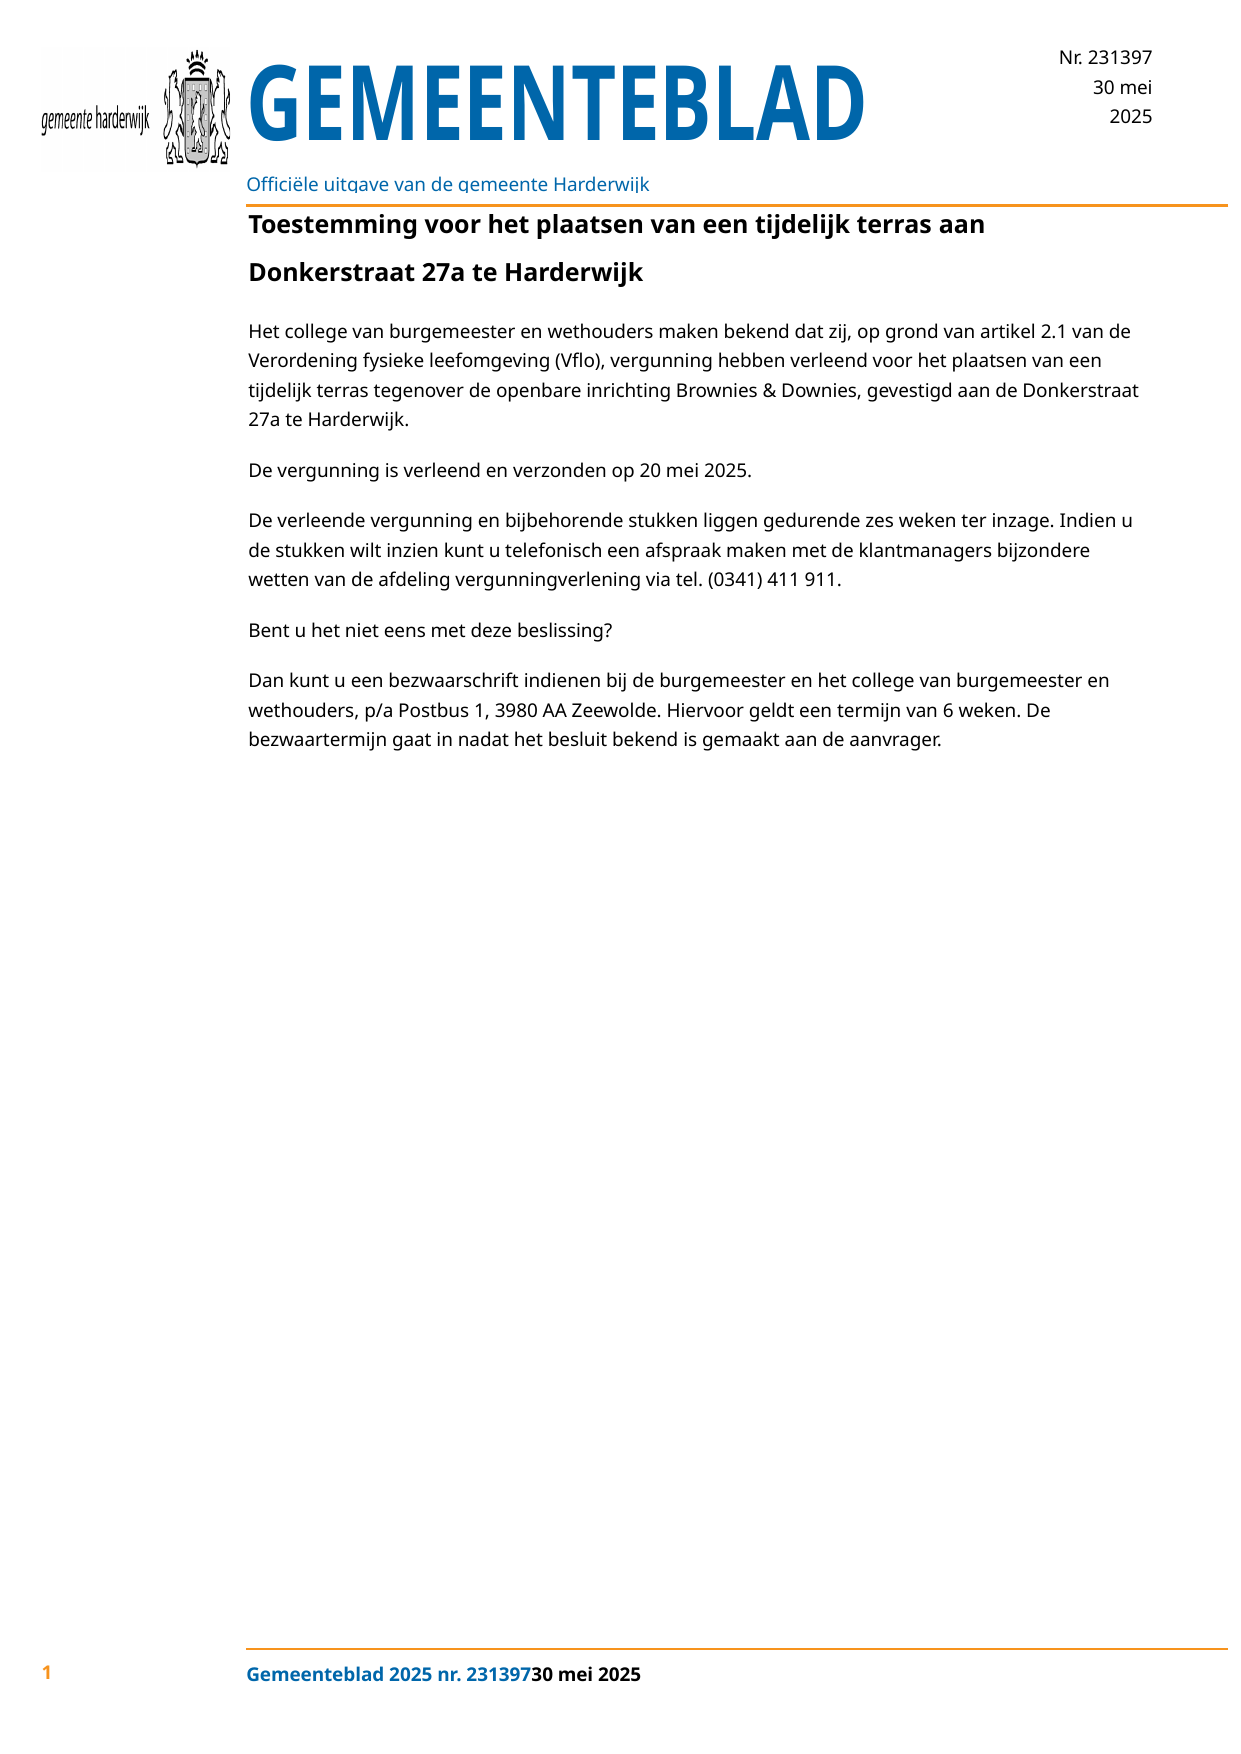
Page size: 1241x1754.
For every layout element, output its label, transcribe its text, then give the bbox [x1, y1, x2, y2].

text Dan kunt u een bezwaarschrift indienen bij de burgemeester en het college van burgemeester en wethouders, p/a Postbus 1, 3980 AA Zeewolde. Hiervoor geldt een termijn van 6 weken. De bezwaartermijn gaat in nadat het besluit bekend is gemaakt aan de aanvrager. [248, 667, 1152, 752]
text De verleende vergunning en bijbehorende stukken liggen gedurende zes weken ter inzage. Indien u de stukken wilt inzien kunt u telefonisch een afspraak maken met de klantmanagers bijzondere wetten van de afdeling vergunningverlening via tel. (0341) 411 911. [248, 507, 1152, 592]
text De vergunning is verleend en verzonden op 20 mei 2025. [248, 457, 1152, 483]
text Toestemming voor het plaatsen van een tijdelijk terras aan Donkerstraat 27a te Harderwijk [248, 207, 1152, 288]
text Bent u het niet eens met deze beslissing? [248, 617, 1152, 643]
text Het college van burgemeester en wethouders maken bekend dat zij, op grond van artikel 2.1 van de Verordening fysieke leefomgeving (Vflo), vergunning hebben verleend voor het plaatsen van een tijdelijk terras tegenover de openbare inrichting Brownies & Downies, gevestigd aan de Donkerstraat 27a te Harderwijk. [248, 318, 1152, 432]
picture [41, 47, 231, 172]
